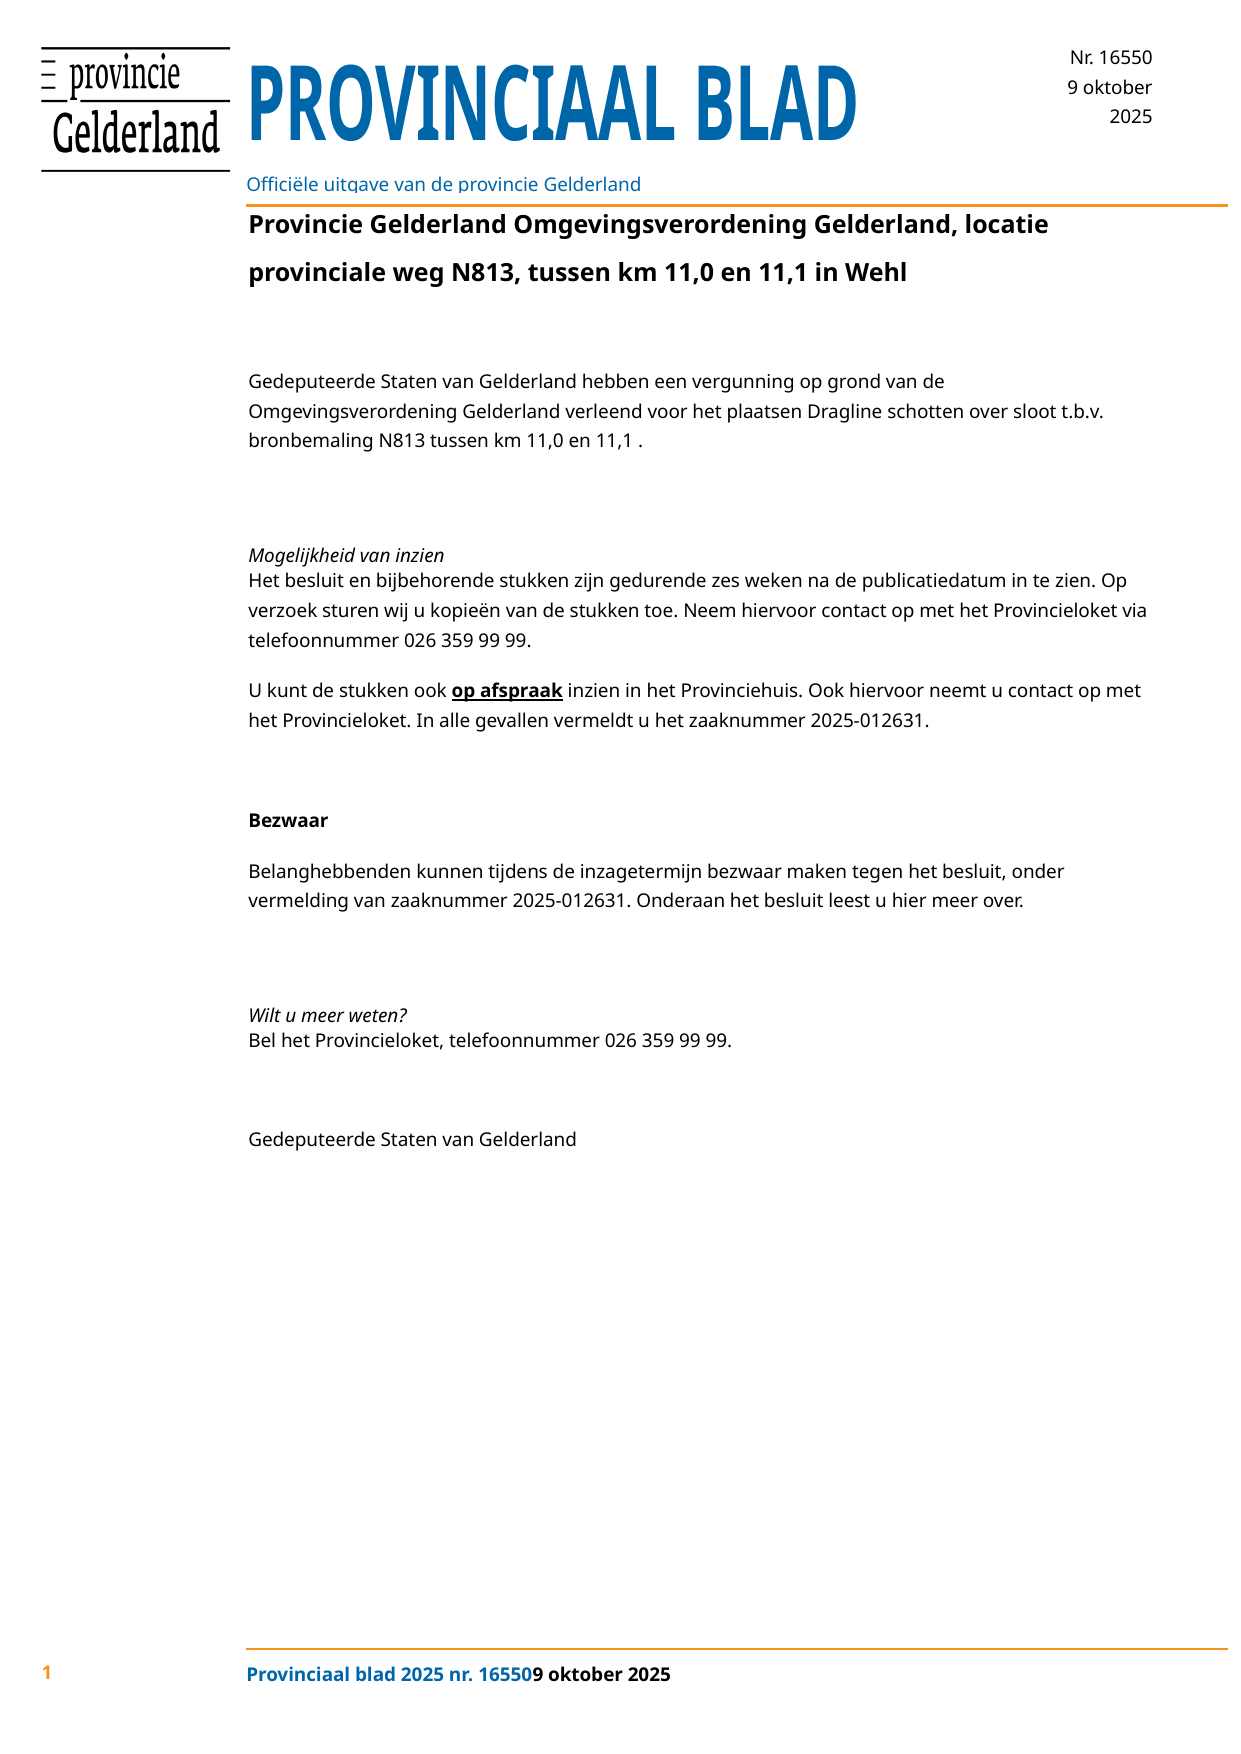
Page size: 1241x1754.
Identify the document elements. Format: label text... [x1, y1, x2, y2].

text Provincie Gelderland Omgevingsverordening Gelderland, locatie provinciale weg N813, tussen km 11,0 en 11,1 in Wehl [248, 207, 1152, 288]
text Het besluit en bijbehorende stukken zijn gedurende zes weken na de publicatiedatum in te zien. Op verzoek sturen wij u kopieën van de stukken toe. Neem hiervoor contact op met het Provincieloket via telefoonnummer 026 359 99 99. [248, 568, 1152, 652]
text Gedeputeerde Staten van Gelderland [248, 1126, 1152, 1152]
text Mogelijkheid van inzien [248, 542, 1152, 568]
picture [41, 47, 231, 172]
text Belanghebbenden kunnen tijdens de inzagetermijn bezwaar maken tegen het besluit, onder vermelding van zaaknummer 2025-012631. Onderaan het besluit leest u hier meer over. [248, 858, 1152, 913]
text Gedeputeerde Staten van Gelderland hebben een vergunning op grond van de Omgevingsverordening Gelderland verleend voor het plaatsen Dragline schotten over sloot t.b.v. bronbemaling N813 tussen km 11,0 en 11,1 . [248, 368, 1152, 453]
text Bezwaar [248, 808, 1152, 833]
text U kunt de stukken ook op afspraak inzien in het Provinciehuis. Ook hiervoor neemt u contact op met het Provincieloket. In alle gevallen vermeldt u het zaaknummer 2025-012631. [248, 677, 1152, 732]
text Wilt u meer weten? [248, 1002, 1152, 1028]
text Bel het Provincieloket, telefoonnummer 026 359 99 99. [248, 1028, 1152, 1053]
